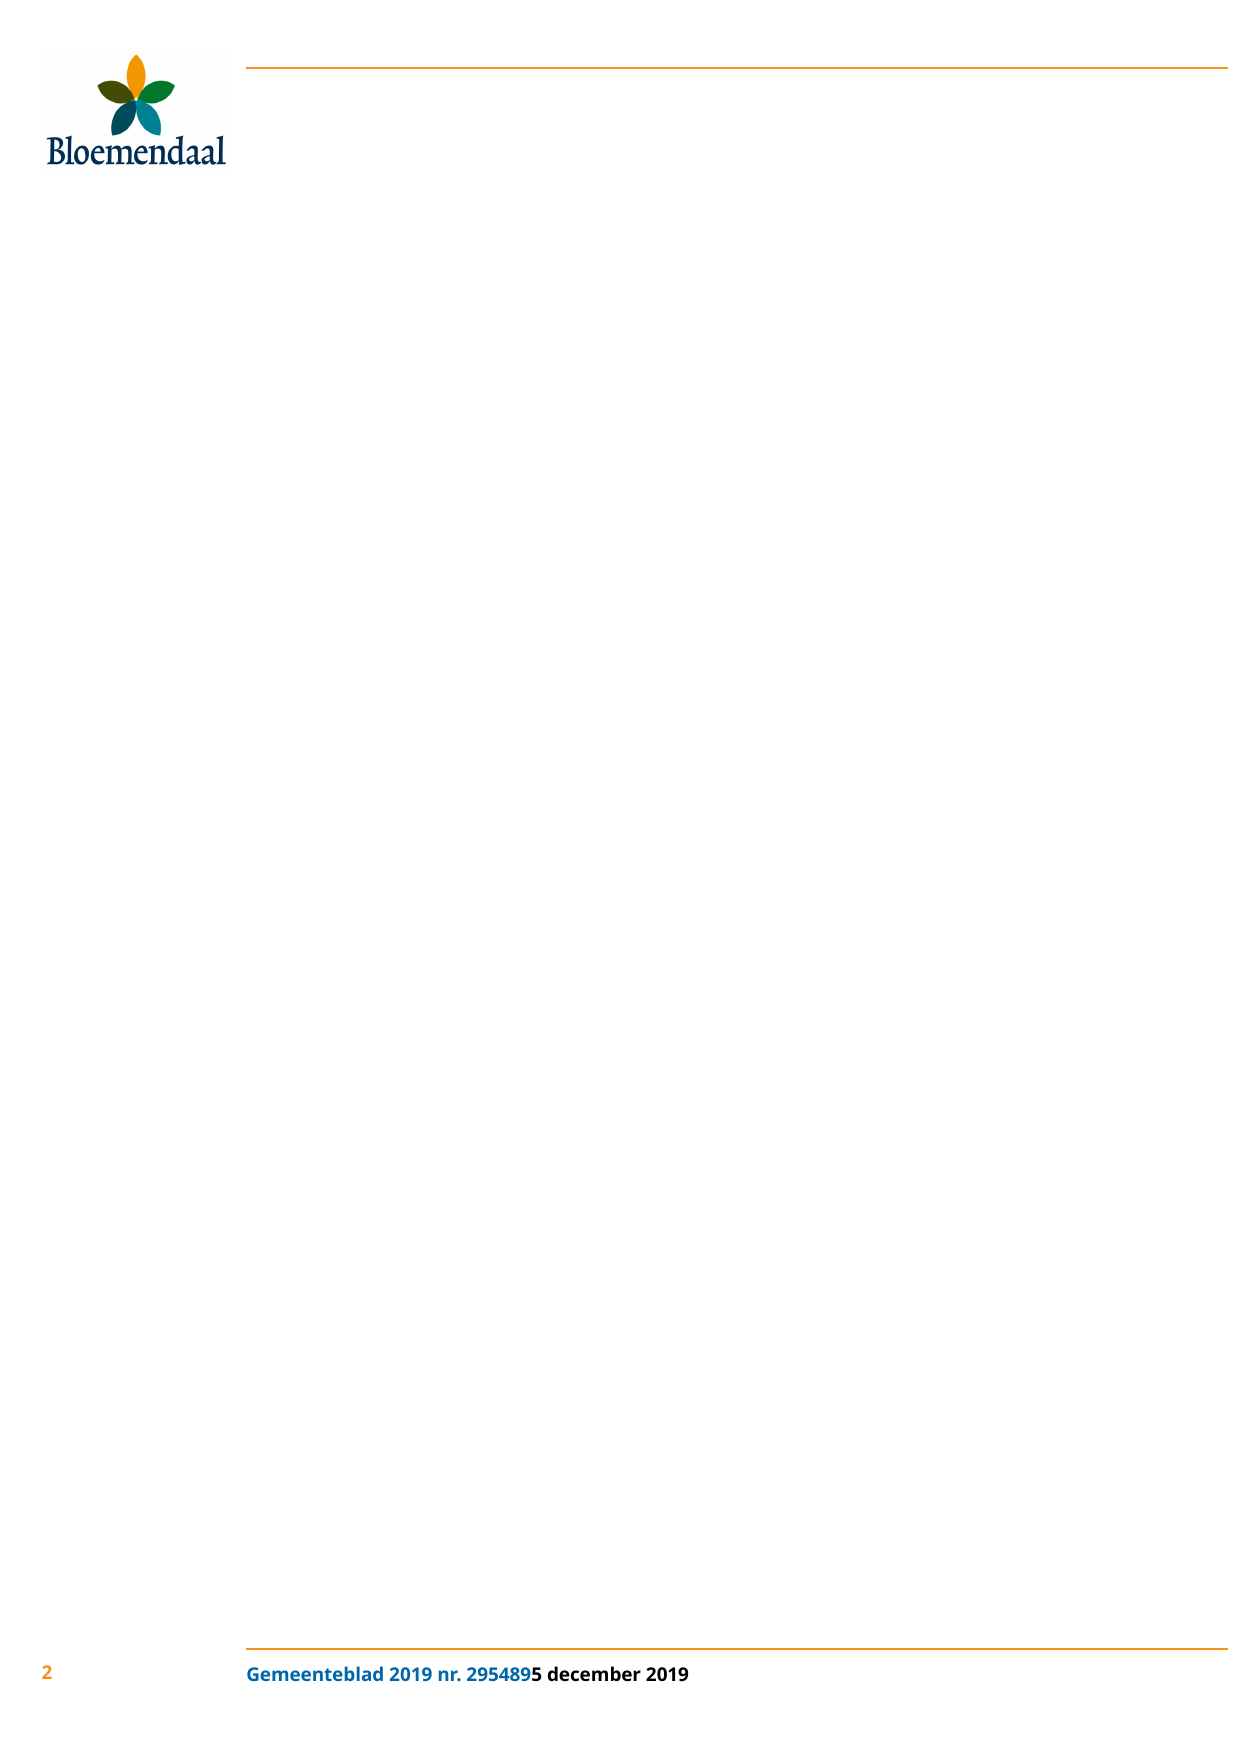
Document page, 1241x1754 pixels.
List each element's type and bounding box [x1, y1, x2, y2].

picture [41, 47, 231, 172]
